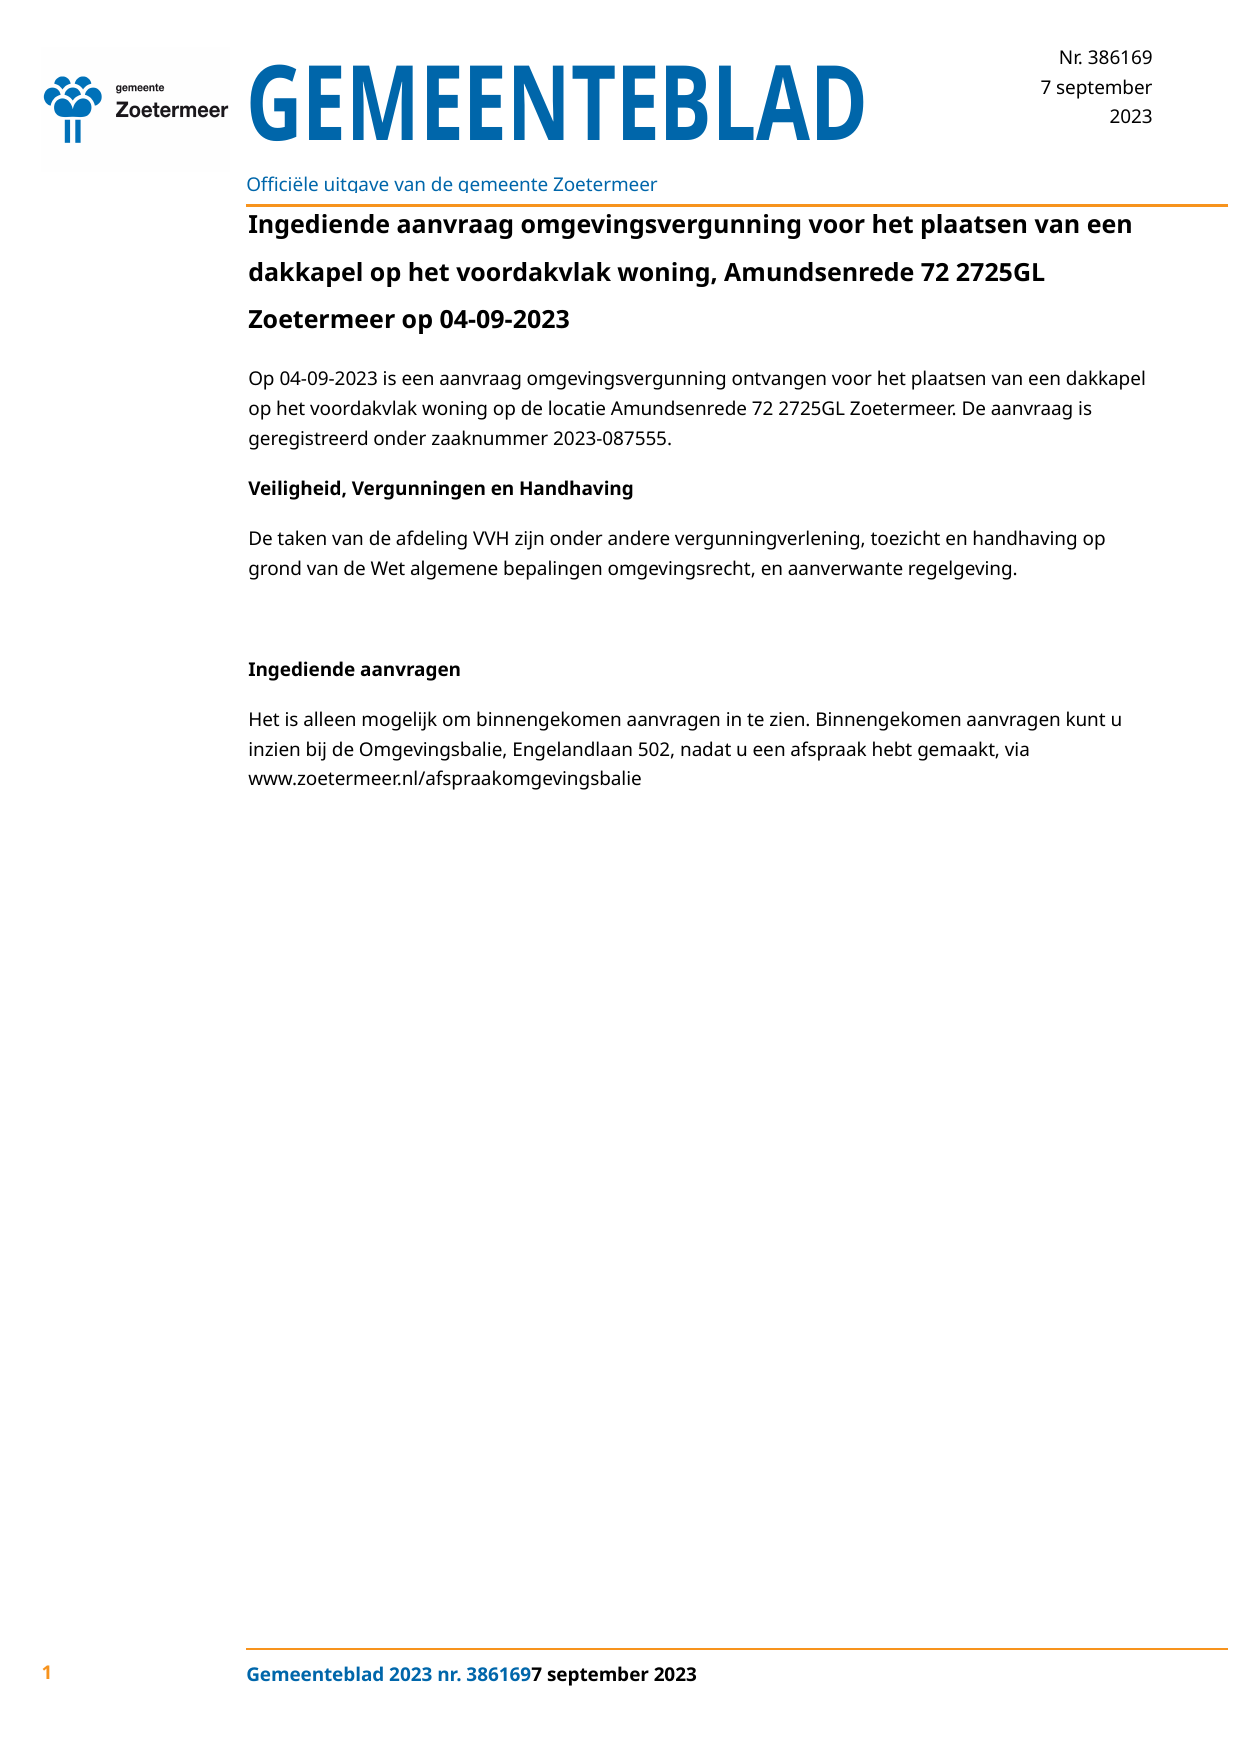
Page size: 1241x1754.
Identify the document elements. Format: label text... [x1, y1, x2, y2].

text De taken van de afdeling VVH zijn onder andere vergunningverlening, toezicht en handhaving op grond van de Wet algemene bepalingen omgevingsrecht, en aanverwante regelgeving. [248, 526, 1152, 581]
text Ingediende aanvragen [248, 656, 1152, 682]
text Ingediende aanvraag omgevingsvergunning voor het plaatsen van een dakkapel op het voordakvlak woning, Amundsenrede 72 2725GL Zoetermeer op 04-09-2023 [248, 207, 1152, 336]
text Op 04-09-2023 is een aanvraag omgevingsvergunning ontvangen voor het plaatsen van een dakkapel op het voordakvlak woning op de locatie Amundsenrede 72 2725GL Zoetermeer. De aanvraag is geregistreerd onder zaaknummer 2023-087555. [248, 366, 1152, 450]
text Veiligheid, Vergunningen en Handhaving [248, 475, 1152, 501]
text Het is alleen mogelijk om binnengekomen aanvragen in te zien. Binnengekomen aanvragen kunt u inzien bij de Omgevingsbalie, Engelandlaan 502, nadat u een afspraak hebt gemaakt, via www.zoetermeer.nl/afspraakomgevingsbalie [248, 706, 1152, 791]
picture [41, 47, 231, 172]
